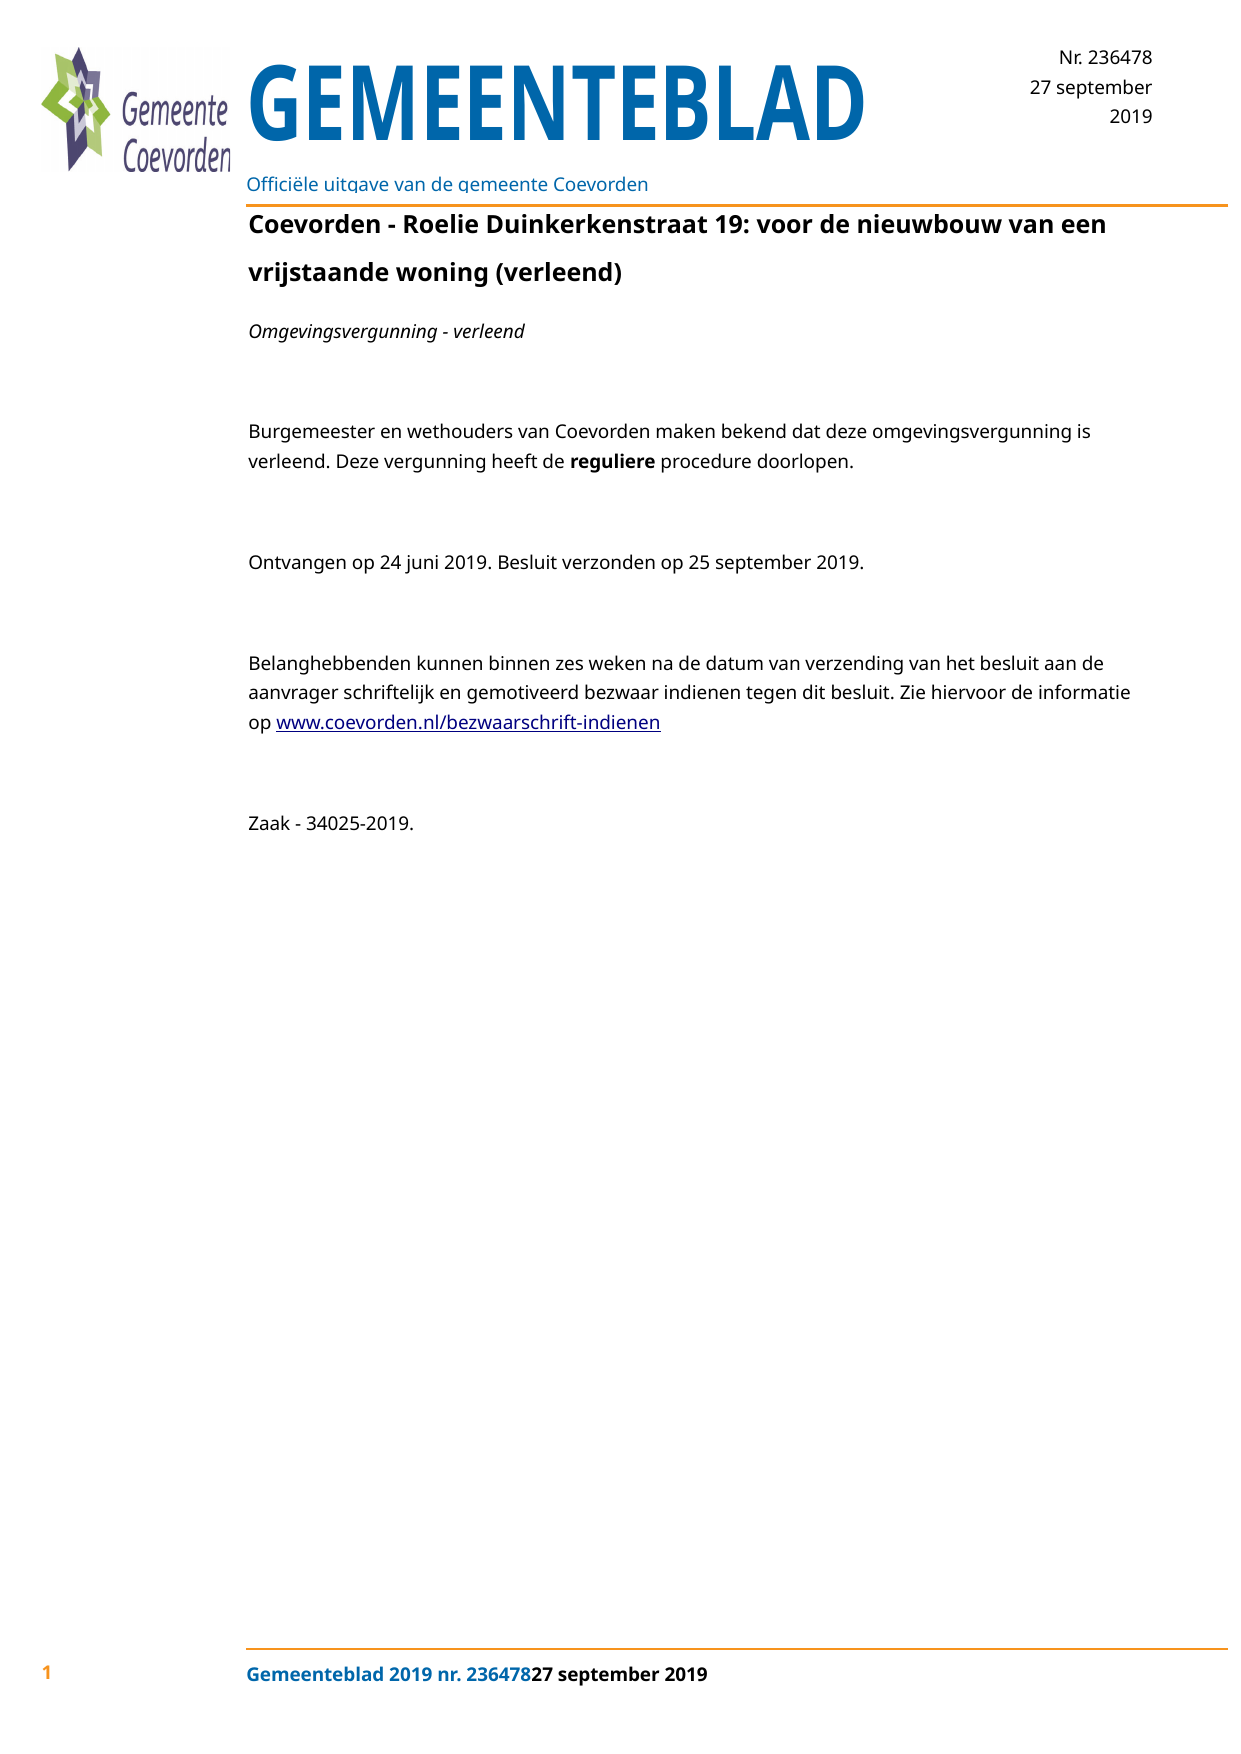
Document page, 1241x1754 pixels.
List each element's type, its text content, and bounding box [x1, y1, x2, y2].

text Zaak - 34025-2019. [248, 810, 1152, 836]
text Belanghebbenden kunnen binnen zes weken na de datum van verzending van het besluit aan de aanvrager schriftelijk en gemotiveerd bezwaar indienen tegen dit besluit. Zie hiervoor de informatie op www.coevorden.nl/bezwaarschrift-indienen [248, 650, 1152, 735]
text Ontvangen op 24 juni 2019. Besluit verzonden op 25 september 2019. [248, 549, 1152, 575]
text Burgemeester en wethouders van Coevorden maken bekend dat deze omgevingsvergunning is verleend. Deze vergunning heeft de reguliere procedure doorlopen. [248, 419, 1152, 474]
text Coevorden - Roelie Duinkerkenstraat 19: voor de nieuwbouw van een vrijstaande woning (verleend) [248, 207, 1152, 288]
picture [41, 47, 231, 172]
text Omgevingsvergunning - verleend [248, 318, 1152, 344]
